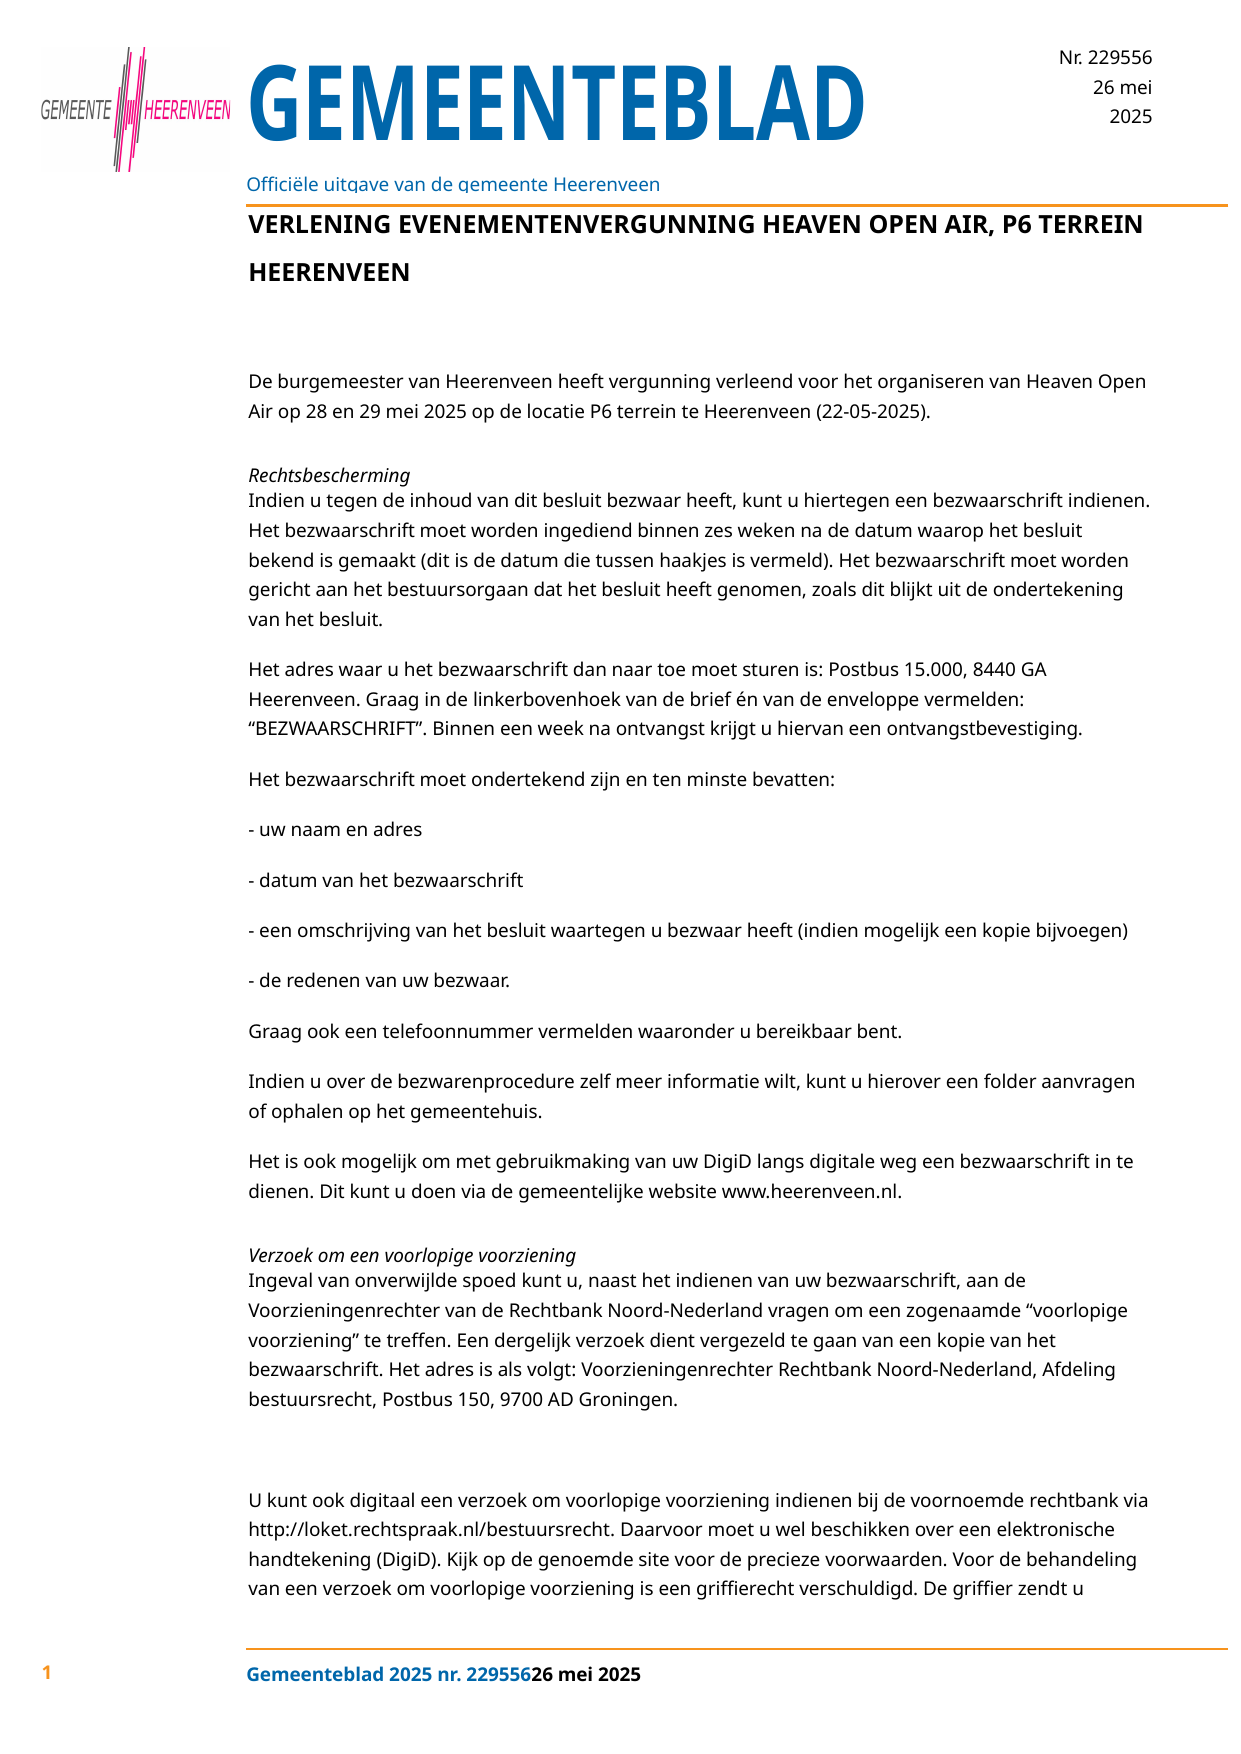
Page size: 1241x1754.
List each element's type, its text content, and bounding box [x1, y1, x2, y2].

text - een omschrijving van het besluit waartegen u bezwaar heeft (indien mogelijk een kopie bijvoegen) [248, 917, 1152, 943]
text - de redenen van uw bezwaar. [248, 968, 1152, 993]
text Het bezwaarschrift moet ondertekend zijn en ten minste bevatten: [248, 766, 1152, 792]
text Graag ook een telefoonnummer vermelden waaronder u bereikbaar bent. [248, 1018, 1152, 1044]
text De burgemeester van Heerenveen heeft vergunning verleend voor het organiseren van Heaven Open Air op 28 en 29 mei 2025 op de locatie P6 terrein te Heerenveen (22-05-2025). [248, 368, 1152, 424]
text Indien u over de bezwarenprocedure zelf meer informatie wilt, kunt u hierover een folder aanvragen of ophalen op het gemeentehuis. [248, 1068, 1152, 1124]
text - uw naam en adres [248, 816, 1152, 842]
text Indien u tegen de inhoud van dit besluit bezwaar heeft, kunt u hiertegen een bezwaarschrift indienen. Het bezwaarschrift moet worden ingediend binnen zes weken na de datum waarop het besluit bekend is gemaakt (dit is de datum die tussen haakjes is vermeld). Het bezwaarschrift moet worden gericht aan het bestuursorgaan dat het besluit heeft genomen, zoals dit blijkt uit de ondertekening van het besluit. [248, 488, 1152, 632]
text - datum van het bezwaarschrift [248, 867, 1152, 892]
text U kunt ook digitaal een verzoek om voorlopige voorziening indienen bij de voornoemde rechtbank via http://loket.rechtspraak.nl/bestuursrecht. Daarvoor moet u wel beschikken over een elektronische handtekening (DigiD). Kijk op de genoemde site voor de precieze voorwaarden. Voor de behandeling van een verzoek om voorlopige voorziening is een griffierecht verschuldigd. De griffier zendt u [248, 1487, 1152, 1601]
text VERLENING EVENEMENTENVERGUNNING HEAVEN OPEN AIR, P6 TERREIN HEERENVEEN [248, 207, 1152, 288]
text Ingeval van onverwijlde spoed kunt u, naast het indienen van uw bezwaarschrift, aan de Voorzieningenrechter van de Rechtbank Noord-Nederland vragen om een zogenaamde “voorlopige voorziening” te treffen. Een dergelijk verzoek dient vergezeld te gaan van een kopie van het bezwaarschrift. Het adres is als volgt: Voorzieningenrechter Rechtbank Noord-Nederland, Afdeling bestuursrecht, Postbus 150, 9700 AD Groningen. [248, 1268, 1152, 1412]
text Het is ook mogelijk om met gebruikmaking van uw DigiD langs digitale weg een bezwaarschrift in te dienen. Dit kunt u doen via de gemeentelijke website www.heerenveen.nl. [248, 1148, 1152, 1204]
text Rechtsbescherming [248, 462, 1152, 488]
text Het adres waar u het bezwaarschrift dan naar toe moet sturen is: Postbus 15.000, 8440 GA Heerenveen. Graag in de linkerbovenhoek van de brief én van de enveloppe vermelden: “BEZWAARSCHRIFT”. Binnen een week na ontvangst krijgt u hiervan een ontvangstbevestiging. [248, 656, 1152, 741]
picture [41, 47, 231, 172]
text Verzoek om een voorlopige voorziening [248, 1242, 1152, 1268]
